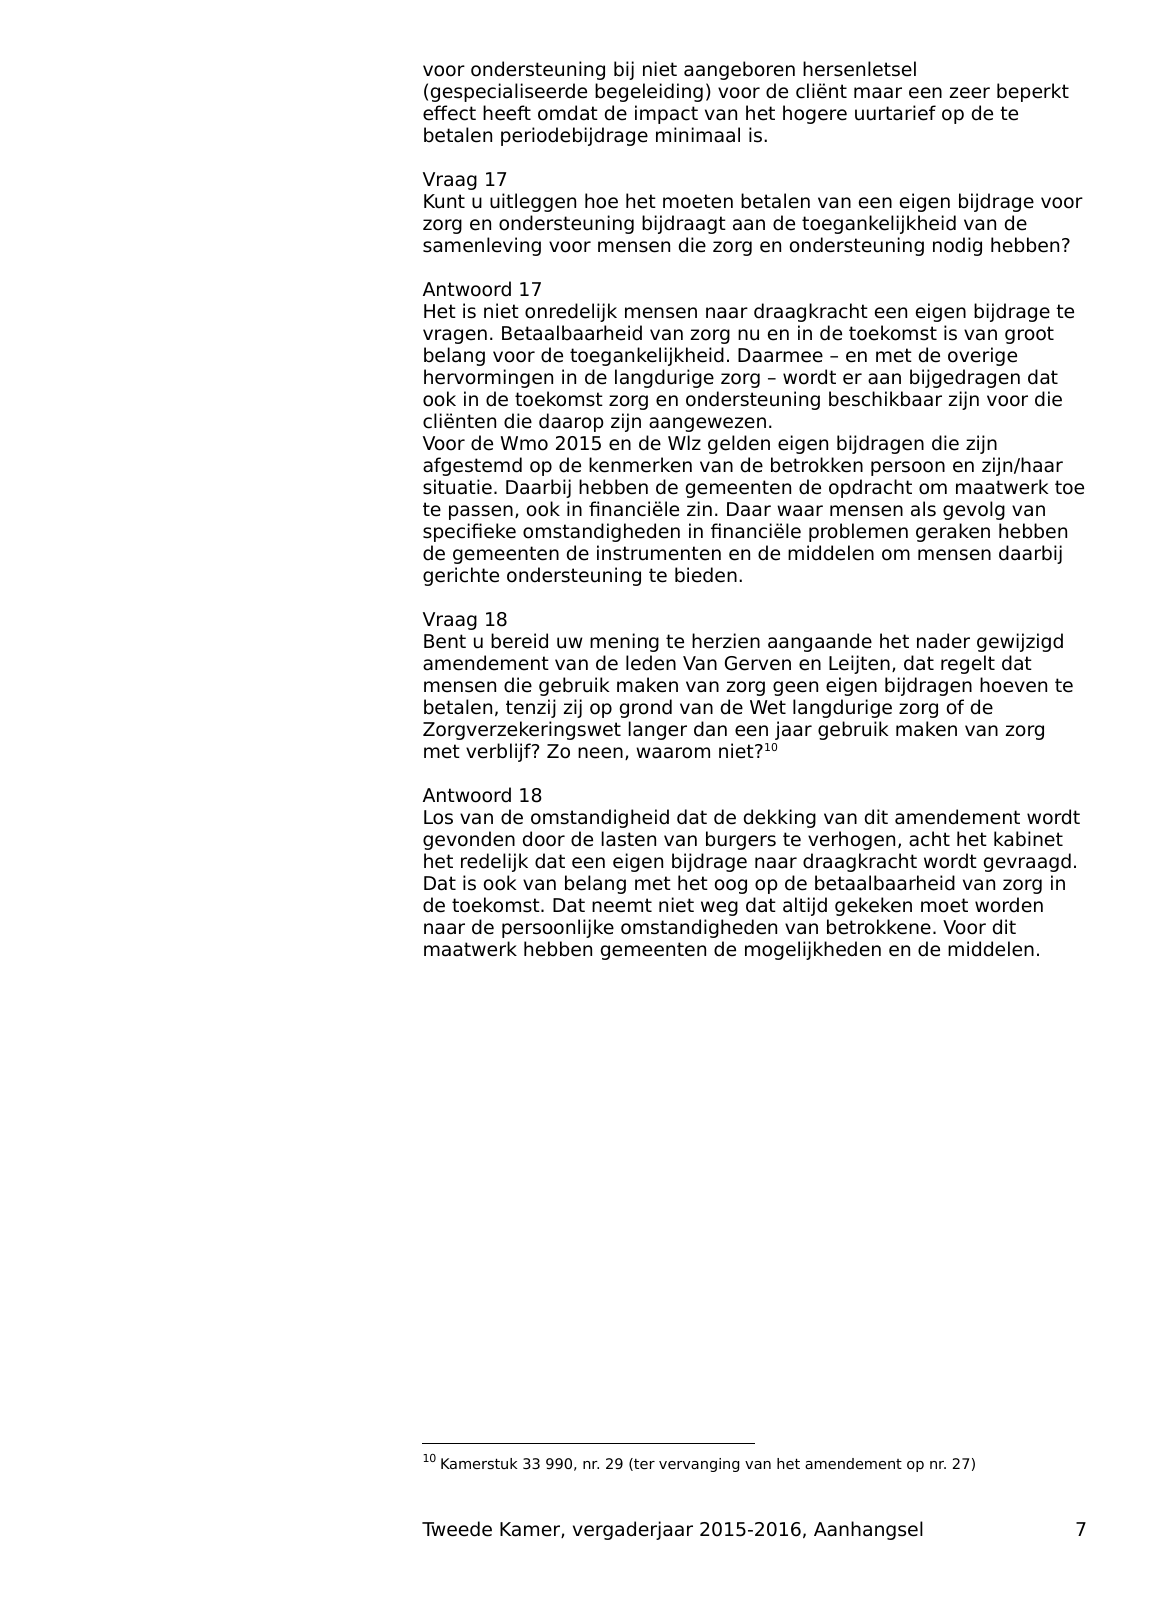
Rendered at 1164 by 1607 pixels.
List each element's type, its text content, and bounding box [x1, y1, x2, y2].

text Kunt u uitleggen hoe het moeten betalen van een eigen bijdrage voor zorg en ondersteuning bijdraagt aan de toegankelijkheid van de samenleving voor mensen die zorg en ondersteuning nodig hebben? [422, 191, 1087, 257]
text Kamerstuk 33 990, nr. 29 (ter vervanging van het amendement op nr. 27) [422, 1452, 1087, 1474]
text Voor de Wmo 2015 en de Wlz gelden eigen bijdragen die zijn afgestemd op de kenmerken van de betrokken persoon en zijn/haar situatie. Daarbij hebben de gemeenten de opdracht om maatwerk toe te passen, ook in financiële zin. Daar waar mensen als gevolg van specifieke omstandigheden in financiële problemen geraken hebben de gemeenten de instrumenten en de middelen om mensen daarbij gerichte ondersteuning te bieden. [422, 433, 1087, 587]
text Bent u bereid uw mening te herzien aangaande het nader gewijzigd amendement van de leden Van Gerven en Leijten, dat regelt dat mensen die gebruik maken van zorg geen eigen bijdragen hoeven te betalen, tenzij zij op grond van de Wet langdurige zorg of de Zorgverzekeringswet langer dan een jaar gebruik maken van zorg met verblijf? Zo neen, waarom niet? [422, 631, 1087, 763]
text Vraag 18 [422, 609, 1087, 631]
text Vraag 17 [422, 169, 1087, 191]
text Los van de omstandigheid dat de dekking van dit amendement wordt gevonden door de lasten van burgers te verhogen, acht het kabinet het redelijk dat een eigen bijdrage naar draagkracht wordt gevraagd. Dat is ook van belang met het oog op de betaalbaarheid van zorg in de toekomst. Dat neemt niet weg dat altijd gekeken moet worden naar de persoonlijke omstandigheden van betrokkene. Voor dit maatwerk hebben gemeenten de mogelijkheden en de middelen. [422, 807, 1087, 961]
text Antwoord 17 [422, 279, 1087, 301]
text Het is niet onredelijk mensen naar draagkracht een eigen bijdrage te vragen. Betaalbaarheid van zorg nu en in de toekomst is van groot belang voor de toegankelijkheid. Daarmee – en met de overige hervormingen in de langdurige zorg – wordt er aan bijgedragen dat ook in de toekomst zorg en ondersteuning beschikbaar zijn voor die cliënten die daarop zijn aangewezen. [422, 301, 1087, 433]
text voor ondersteuning bij niet aangeboren hersenletsel (gespecialiseerde begeleiding) voor de cliënt maar een zeer beperkt effect heeft omdat de impact van het hogere uurtarief op de te betalen periodebijdrage minimaal is. [422, 59, 1087, 147]
text Antwoord 18 [422, 785, 1087, 807]
